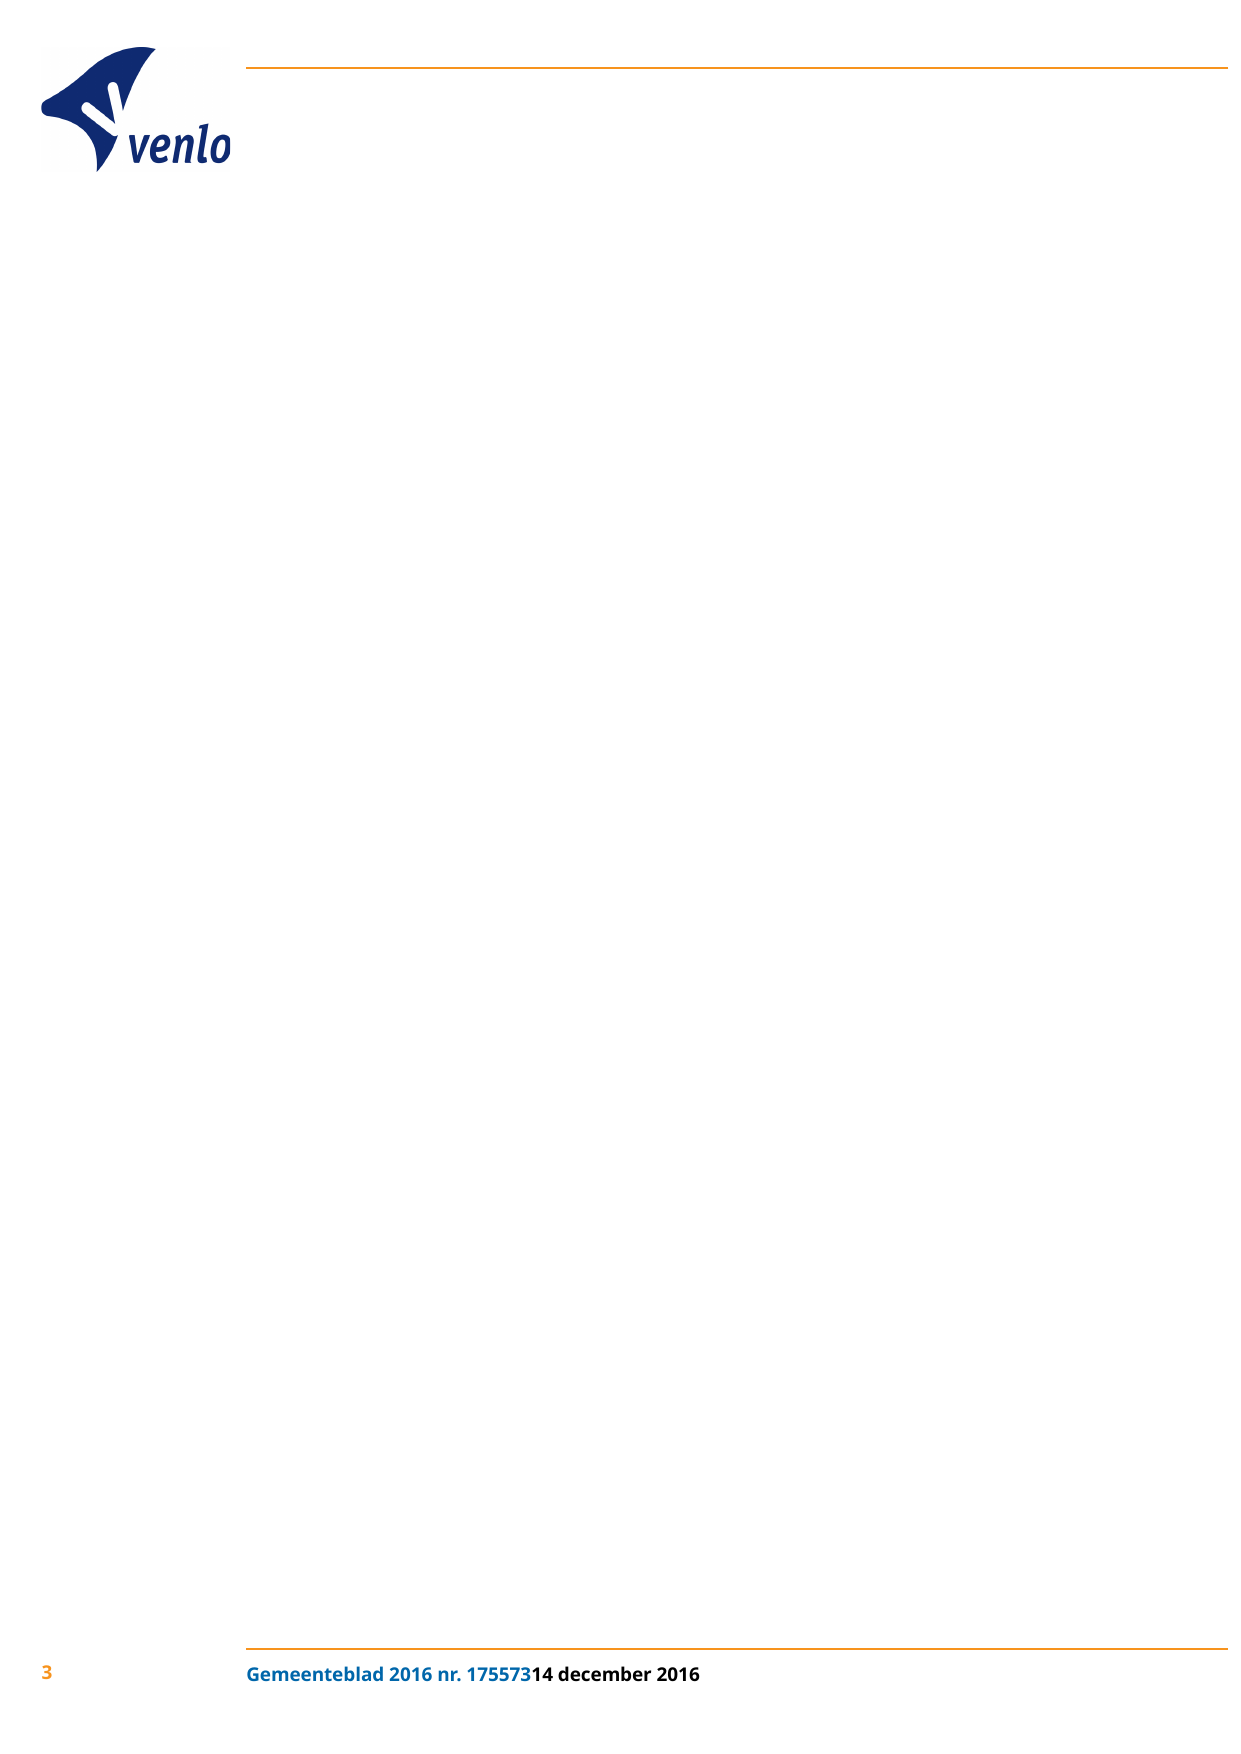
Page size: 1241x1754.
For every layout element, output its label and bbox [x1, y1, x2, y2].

picture [41, 47, 231, 172]
